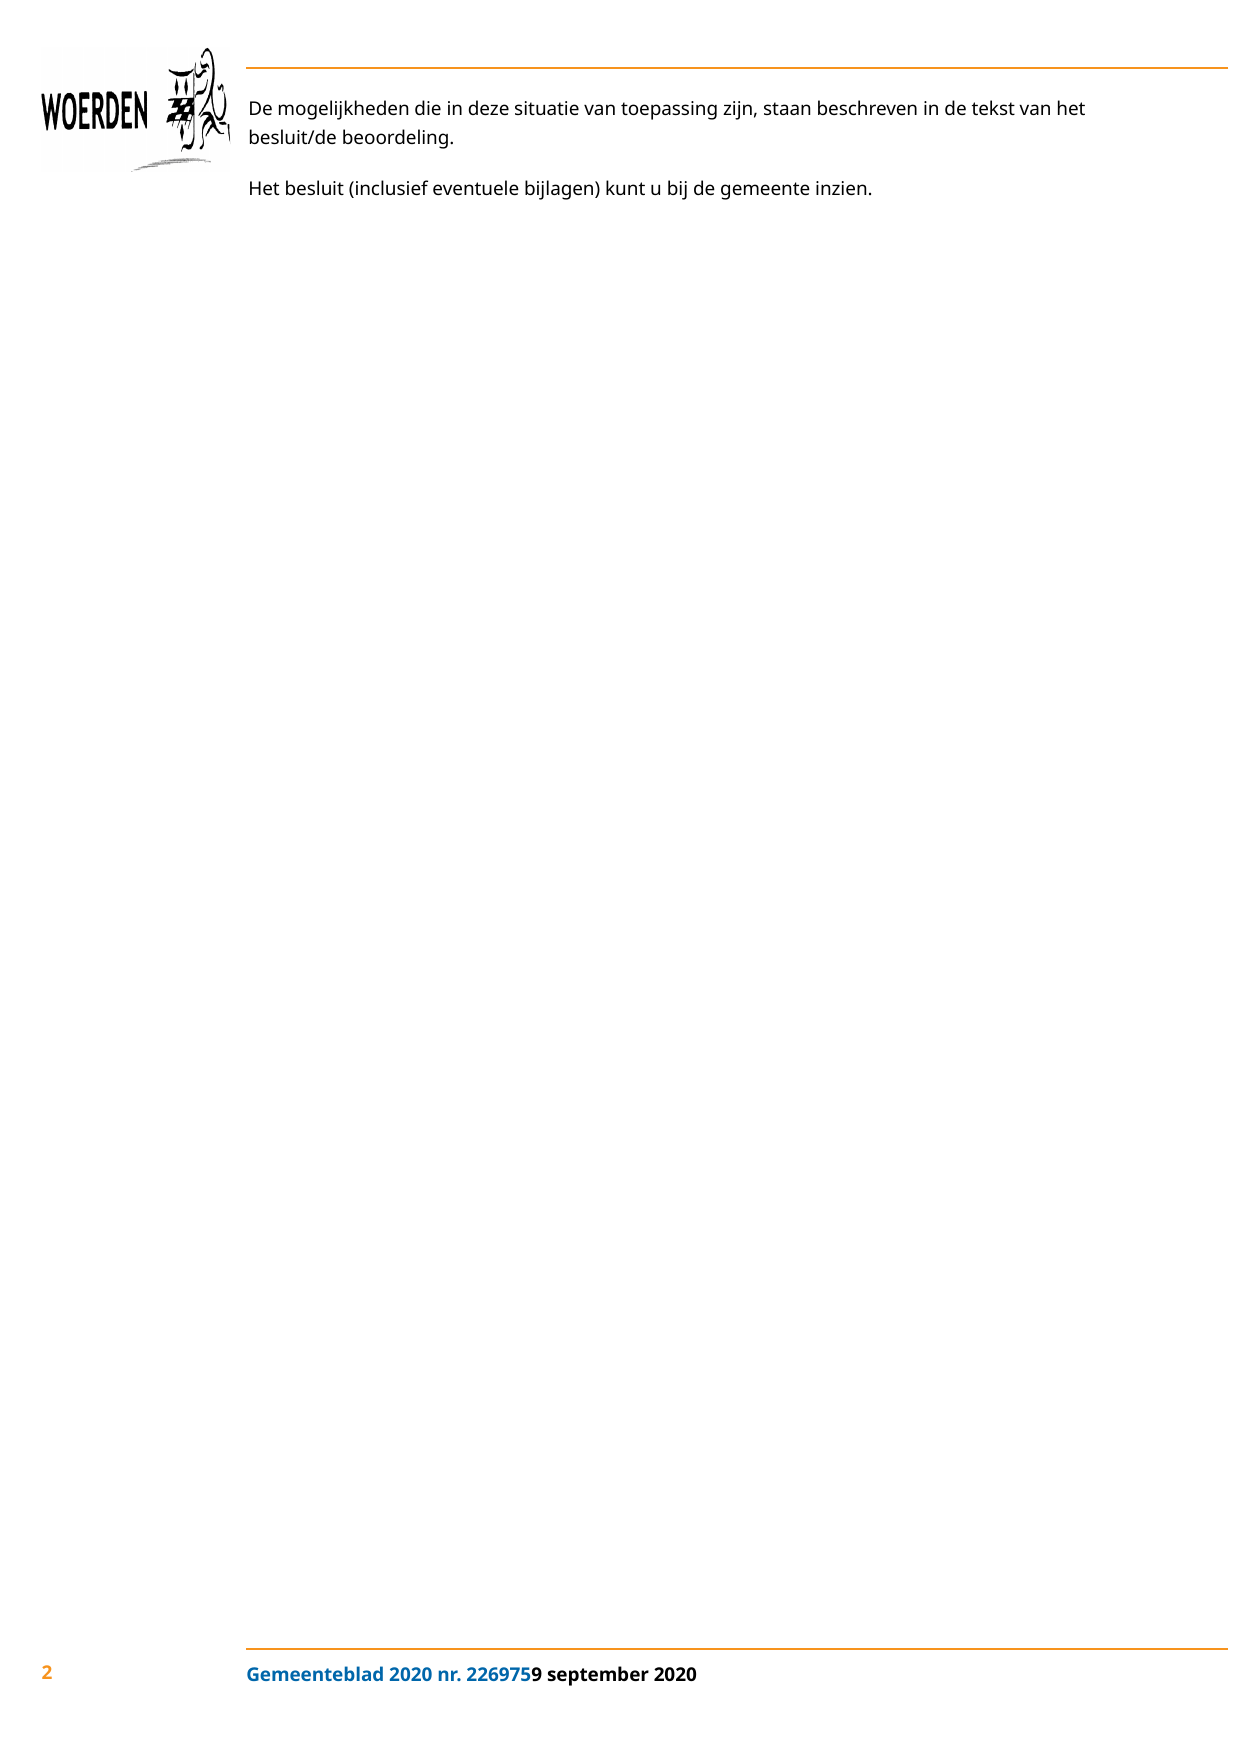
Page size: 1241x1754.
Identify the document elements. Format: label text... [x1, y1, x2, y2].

picture [41, 47, 231, 172]
text De mogelijkheden die in deze situatie van toepassing zijn, staan beschreven in de tekst van het besluit/de beoordeling. [248, 95, 1152, 150]
text Het besluit (inclusief eventuele bijlagen) kunt u bij de gemeente inzien. [248, 175, 1152, 201]
